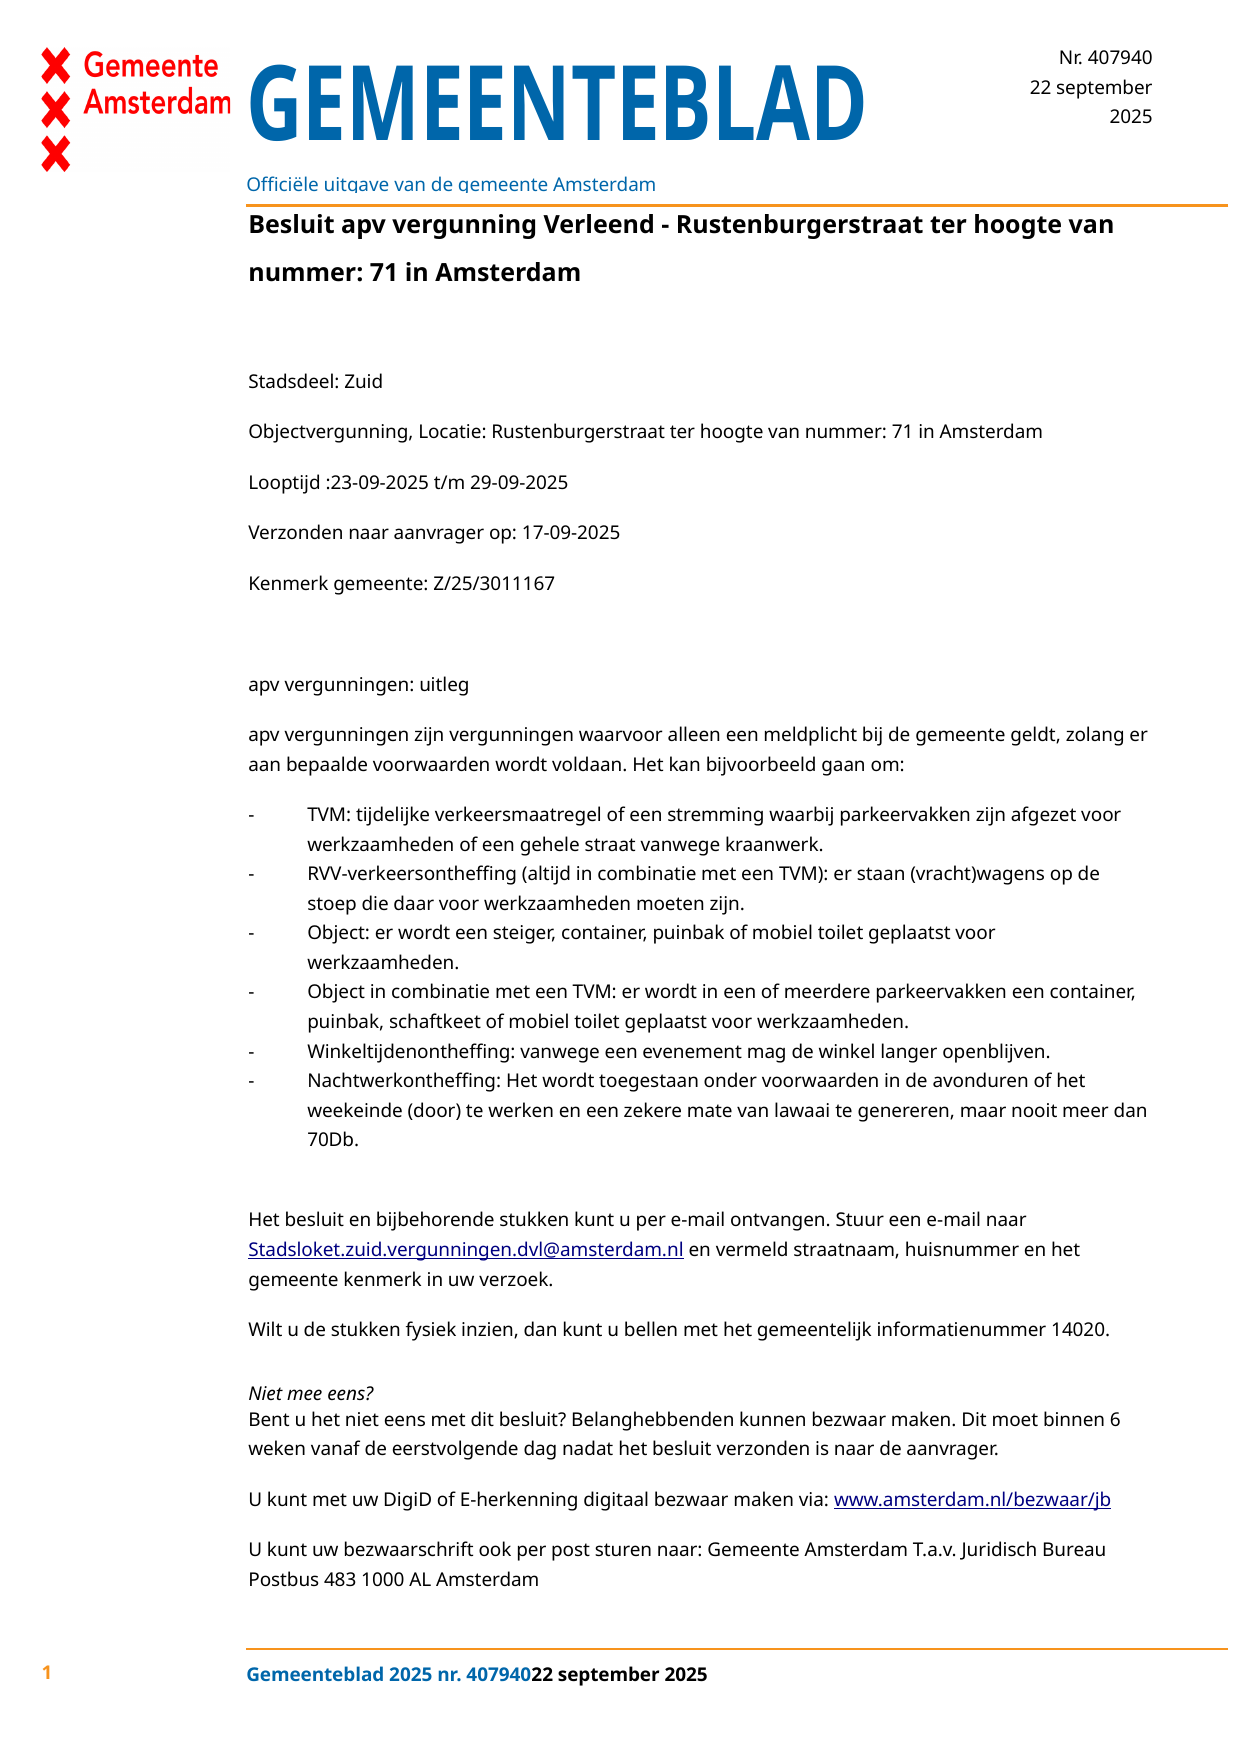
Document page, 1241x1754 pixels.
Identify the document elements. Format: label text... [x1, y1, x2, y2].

list RVV-verkeersontheffing (altijd in combinatie met een TVM): er staan (vracht)wagens op de stoep die daar voor werkzaamheden moeten zijn. [248, 860, 1152, 916]
picture [41, 47, 231, 172]
text Looptijd :23-09-2025 t/m 29-09-2025 [248, 469, 1152, 495]
text U kunt met uw DigiD of E-herkenning digitaal bezwaar maken via: www.amsterdam.nl/bezwaar/jb [248, 1486, 1152, 1512]
text Objectvergunning, Locatie: Rustenburgerstraat ter hoogte van nummer: 71 in Amsterdam [248, 419, 1152, 444]
text Wilt u de stukken fysiek inzien, dan kunt u bellen met het gemeentelijk informatienummer 14020. [248, 1316, 1152, 1342]
text apv vergunningen: uitleg [248, 671, 1152, 697]
text Stadsdeel: Zuid [248, 368, 1152, 394]
text Niet mee eens? [248, 1380, 1152, 1406]
list TVM: tijdelijke verkeersmaatregel of een stremming waarbij parkeervakken zijn afgezet voor werkzaamheden of een gehele straat vanwege kraanwerk. [248, 801, 1152, 857]
list Nachtwerkontheffing: Het wordt toegestaan onder voorwaarden in de avonduren of het weekeinde (door) te werken en een zekere mate van lawaai te genereren, maar nooit meer dan 70Db. [248, 1067, 1152, 1152]
text Het besluit en bijbehorende stukken kunt u per e-mail ontvangen. Stuur een e-mail naar Stadsloket.zuid.vergunningen.dvl@amsterdam.nl en vermeld straatnaam, huisnummer en het gemeente kenmerk in uw verzoek. [248, 1207, 1152, 1292]
list Winkeltijdenontheffing: vanwege een evenement mag de winkel langer openblijven. [248, 1038, 1152, 1064]
list Object in combinatie met een TVM: er wordt in een of meerdere parkeervakken een container, puinbak, schaftkeet of mobiel toilet geplaatst voor werkzaamheden. [248, 979, 1152, 1034]
text U kunt uw bezwaarschrift ook per post sturen naar: Gemeente Amsterdam T.a.v. Juridisch Bureau Postbus 483 1000 AL Amsterdam [248, 1536, 1152, 1592]
text apv vergunningen zijn vergunningen waarvoor alleen een meldplicht bij de gemeente geldt, zolang er aan bepaalde voorwaarden wordt voldaan. Het kan bijvoorbeeld gaan om: [248, 721, 1152, 777]
list Object: er wordt een steiger, container, puinbak of mobiel toilet geplaatst voor werkzaamheden. [248, 919, 1152, 975]
text Verzonden naar aanvrager op: 17-09-2025 [248, 519, 1152, 545]
text Kenmerk gemeente: Z/25/3011167 [248, 570, 1152, 596]
text Bent u het niet eens met dit besluit? Belanghebbenden kunnen bezwaar maken. Dit moet binnen 6 weken vanaf de eerstvolgende dag nadat het besluit verzonden is naar de aanvrager. [248, 1406, 1152, 1461]
text Besluit apv vergunning Verleend - Rustenburgerstraat ter hoogte van nummer: 71 in Amsterdam [248, 207, 1152, 288]
